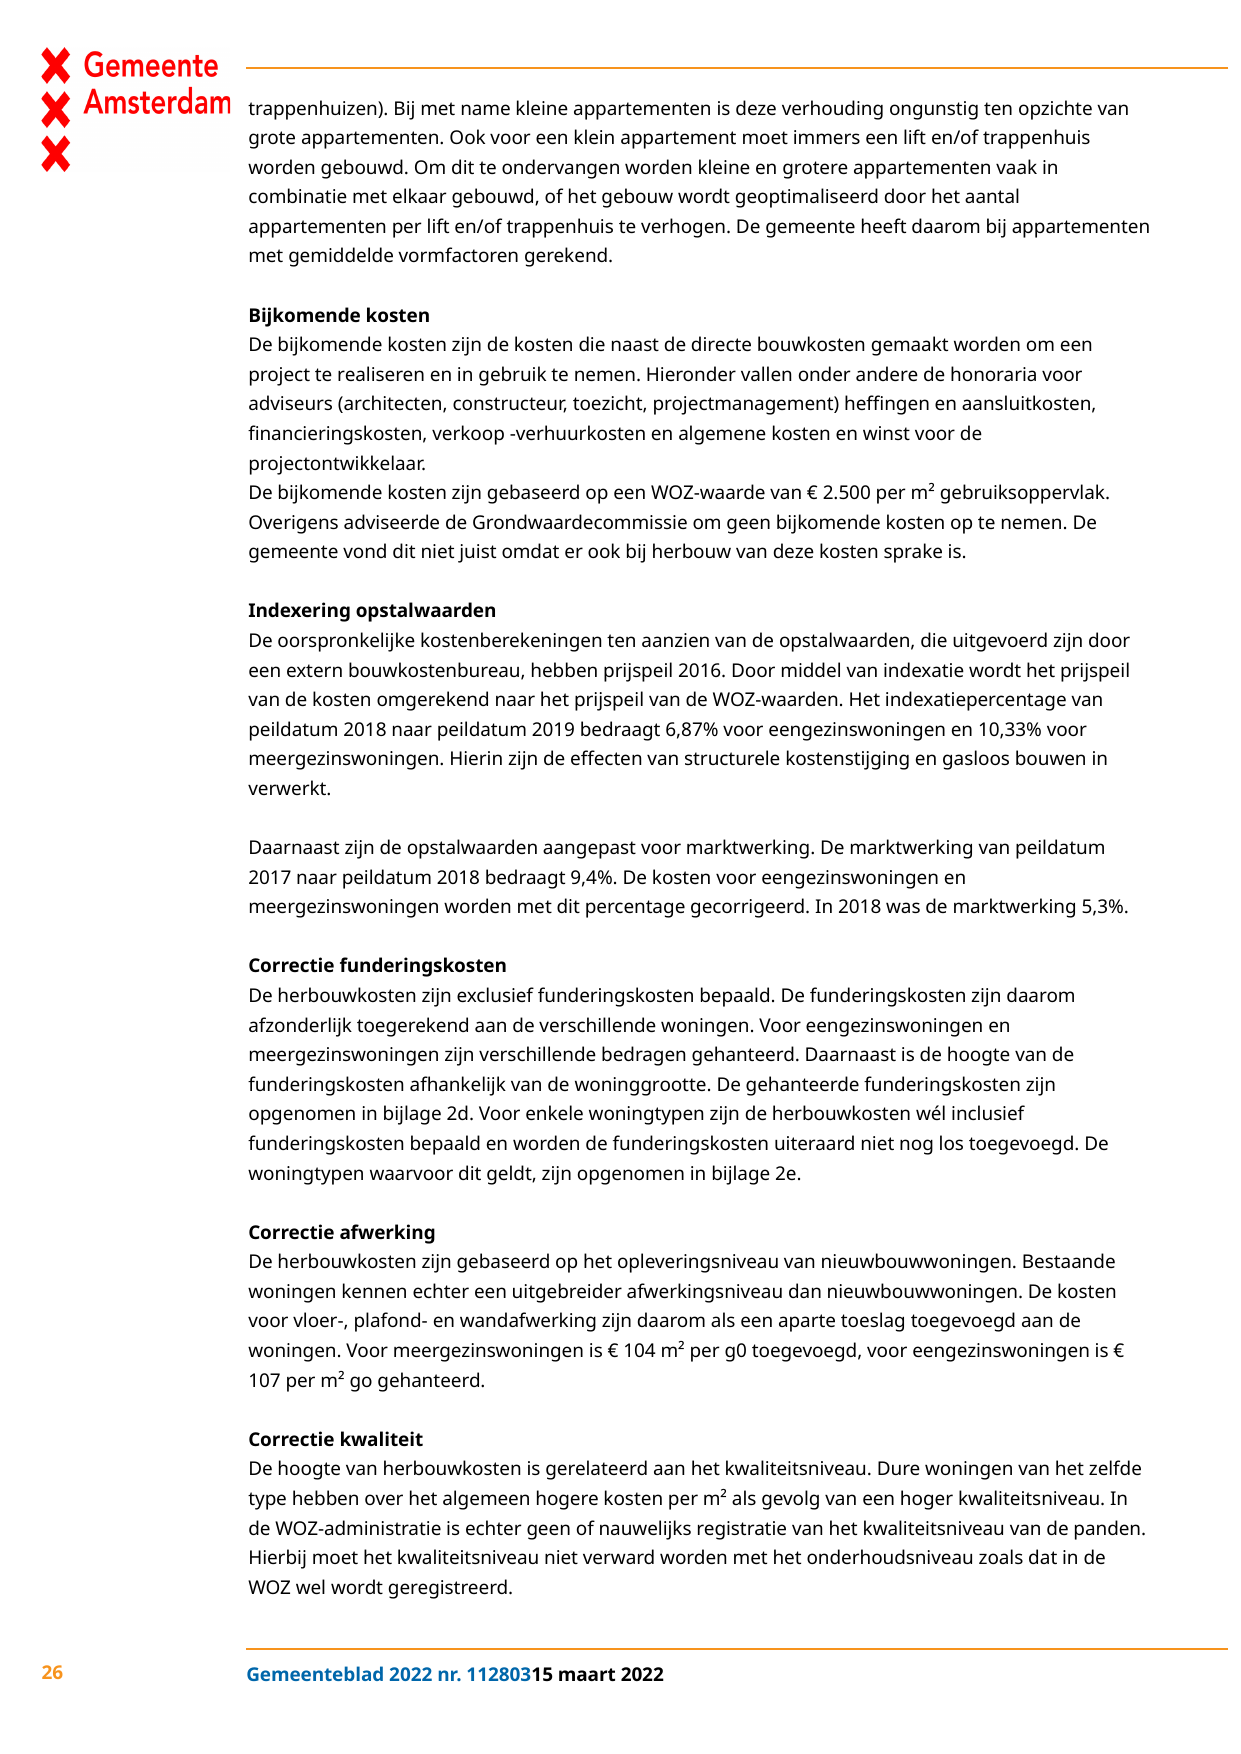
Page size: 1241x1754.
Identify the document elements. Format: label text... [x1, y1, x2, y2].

text De herbouwkosten zijn gebaseerd op het opleveringsniveau van nieuwbouwwoningen. Bestaande woningen kennen echter een uitgebreider afwerkingsniveau dan nieuwbouwwoningen. De kosten voor vloer-, plafond- en wandafwerking zijn daarom als een aparte toeslag toegevoegd aan de woningen. Voor meergezinswoningen is € 104 m² per g0 toegevoegd, voor eengezinswoningen is € 107 per m² go gehanteerd. [248, 1248, 1152, 1393]
text De bijkomende kosten zijn gebaseerd op een WOZ-waarde van € 2.500 per m² gebruiksoppervlak. Overigens adviseerde de Grondwaardecommissie om geen bijkomende kosten op te nemen. De gemeente vond dit niet juist omdat er ook bij herbouw van deze kosten sprake is. [248, 479, 1152, 564]
text Correctie afwerking [248, 1219, 1152, 1245]
text Bijkomende kosten [248, 302, 1152, 328]
text Daarnaast zijn de opstalwaarden aangepast voor marktwerking. De marktwerking van peildatum 2017 naar peildatum 2018 bedraagt 9,4%. De kosten voor eengezinswoningen en meergezinswoningen worden met dit percentage gecorrigeerd. In 2018 was de marktwerking 5,3%. [248, 834, 1152, 919]
text De bijkomende kosten zijn de kosten die naast de directe bouwkosten gemaakt worden om een project te realiseren en in gebruik te nemen. Hieronder vallen onder andere de honoraria voor adviseurs (architecten, constructeur, toezicht, projectmanagement) heffingen en aansluitkosten, financieringskosten, verkoop -verhuurkosten en algemene kosten en winst voor de projectontwikkelaar. [248, 331, 1152, 476]
picture [41, 47, 231, 172]
text trappenhuizen). Bij met name kleine appartementen is deze verhouding ongunstig ten opzichte van grote appartementen. Ook voor een klein appartement moet immers een lift en/of trappenhuis worden gebouwd. Om dit te ondervangen worden kleine en grotere appartementen vaak in combinatie met elkaar gebouwd, of het gebouw wordt geoptimaliseerd door het aantal appartementen per lift en/of trappenhuis te verhogen. De gemeente heeft daarom bij appartementen met gemiddelde vormfactoren gerekend. [248, 95, 1152, 268]
text De hoogte van herbouwkosten is gerelateerd aan het kwaliteitsniveau. Dure woningen van het zelfde type hebben over het algemeen hogere kosten per m² als gevolg van een hoger kwaliteitsniveau. In de WOZ-administratie is echter geen of nauwelijks registratie van het kwaliteitsniveau van de panden. Hierbij moet het kwaliteitsniveau niet verward worden met het onderhoudsniveau zoals dat in de WOZ wel wordt geregistreerd. [248, 1456, 1152, 1600]
text De herbouwkosten zijn exclusief funderingskosten bepaald. De funderingskosten zijn daarom afzonderlijk toegerekend aan de verschillende woningen. Voor eengezinswoningen en meergezinswoningen zijn verschillende bedragen gehanteerd. Daarnaast is de hoogte van de funderingskosten afhankelijk van de woninggrootte. De gehanteerde funderingskosten zijn opgenomen in bijlage 2d. Voor enkele woningtypen zijn de herbouwkosten wél inclusief funderingskosten bepaald en worden de funderingskosten uiteraard niet nog los toegevoegd. De woningtypen waarvoor dit geldt, zijn opgenomen in bijlage 2e. [248, 982, 1152, 1186]
text Correctie funderingskosten [248, 953, 1152, 978]
text De oorspronkelijke kostenberekeningen ten aanzien van de opstalwaarden, die uitgevoerd zijn door een extern bouwkostenbureau, hebben prijspeil 2016. Door middel van indexatie wordt het prijspeil van de kosten omgerekend naar het prijspeil van de WOZ-waarden. Het indexatiepercentage van peildatum 2018 naar peildatum 2019 bedraagt 6,87% voor eengezinswoningen en 10,33% voor meergezinswoningen. Hierin zijn de effecten van structurele kostenstijging en gasloos bouwen in verwerkt. [248, 627, 1152, 801]
text Indexering opstalwaarden [248, 598, 1152, 623]
text Correctie kwaliteit [248, 1426, 1152, 1452]
